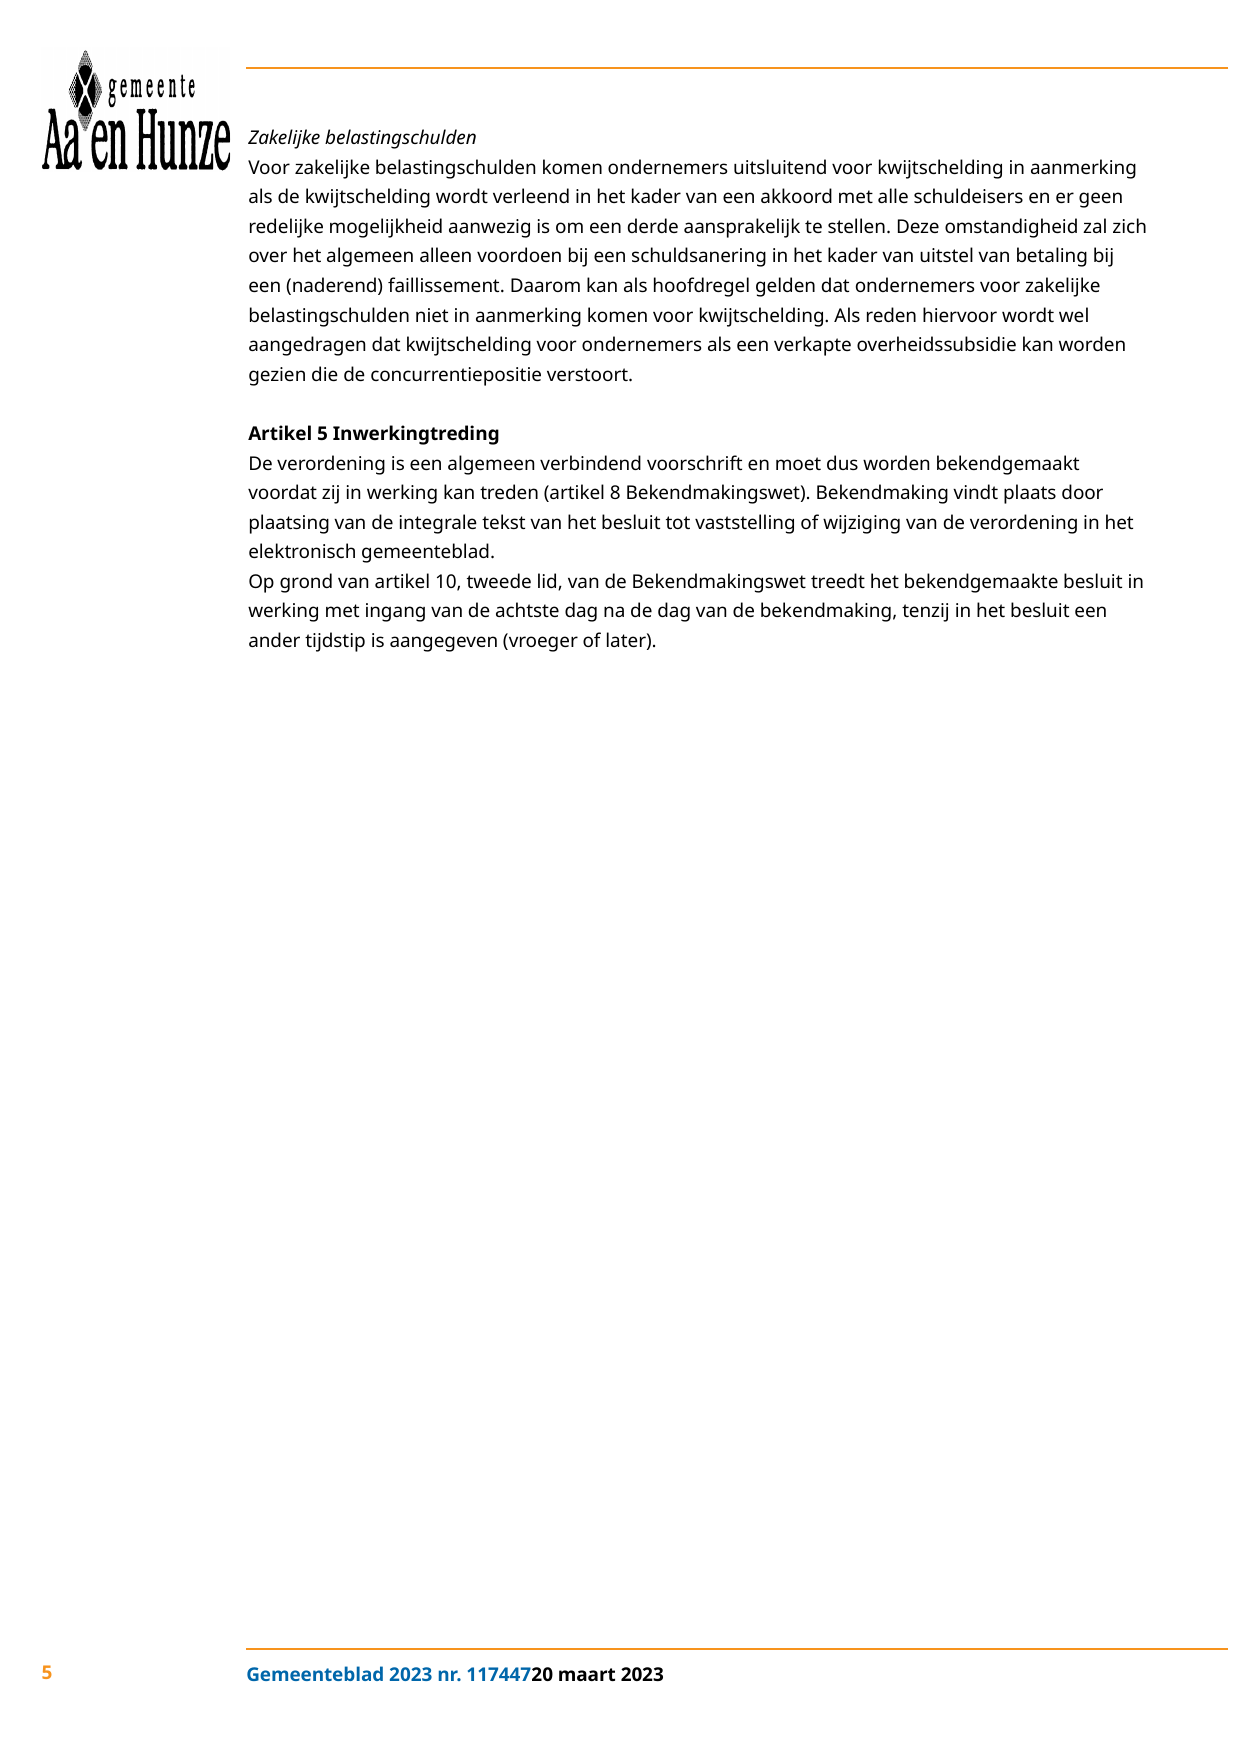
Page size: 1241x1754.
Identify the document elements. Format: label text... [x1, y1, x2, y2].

text De verordening is een algemeen verbindend voorschrift en moet dus worden bekendgemaakt voordat zij in werking kan treden (artikel 8 Bekendmakingswet). Bekendmaking vindt plaats door plaatsing van de integrale tekst van het besluit tot vaststelling of wijziging van de verordening in het elektronisch gemeenteblad. [248, 450, 1152, 564]
text Zakelijke belastingschulden [248, 124, 1152, 150]
text Artikel 5 Inwerkingtreding [248, 420, 1152, 446]
text Voor zakelijke belastingschulden komen ondernemers uitsluitend voor kwijtschelding in aanmerking als de kwijtschelding wordt verleend in het kader van een akkoord met alle schuldeisers en er geen redelijke mogelijkheid aanwezig is om een derde aansprakelijk te stellen. Deze omstandigheid zal zich over het algemeen alleen voordoen bij een schuldsanering in het kader van uitstel van betaling bij een (naderend) faillissement. Daarom kan als hoofdregel gelden dat ondernemers voor zakelijke belastingschulden niet in aanmerking komen voor kwijtschelding. Als reden hiervoor wordt wel aangedragen dat kwijtschelding voor ondernemers als een verkapte overheidssubsidie kan worden gezien die de concurrentiepositie verstoort. [248, 154, 1152, 387]
text Op grond van artikel 10, tweede lid, van de Bekendmakingswet treedt het bekendgemaakte besluit in werking met ingang van de achtste dag na de dag van de bekendmaking, tenzij in het besluit een ander tijdstip is aangegeven (vroeger of later). [248, 568, 1152, 653]
picture [41, 47, 231, 172]
